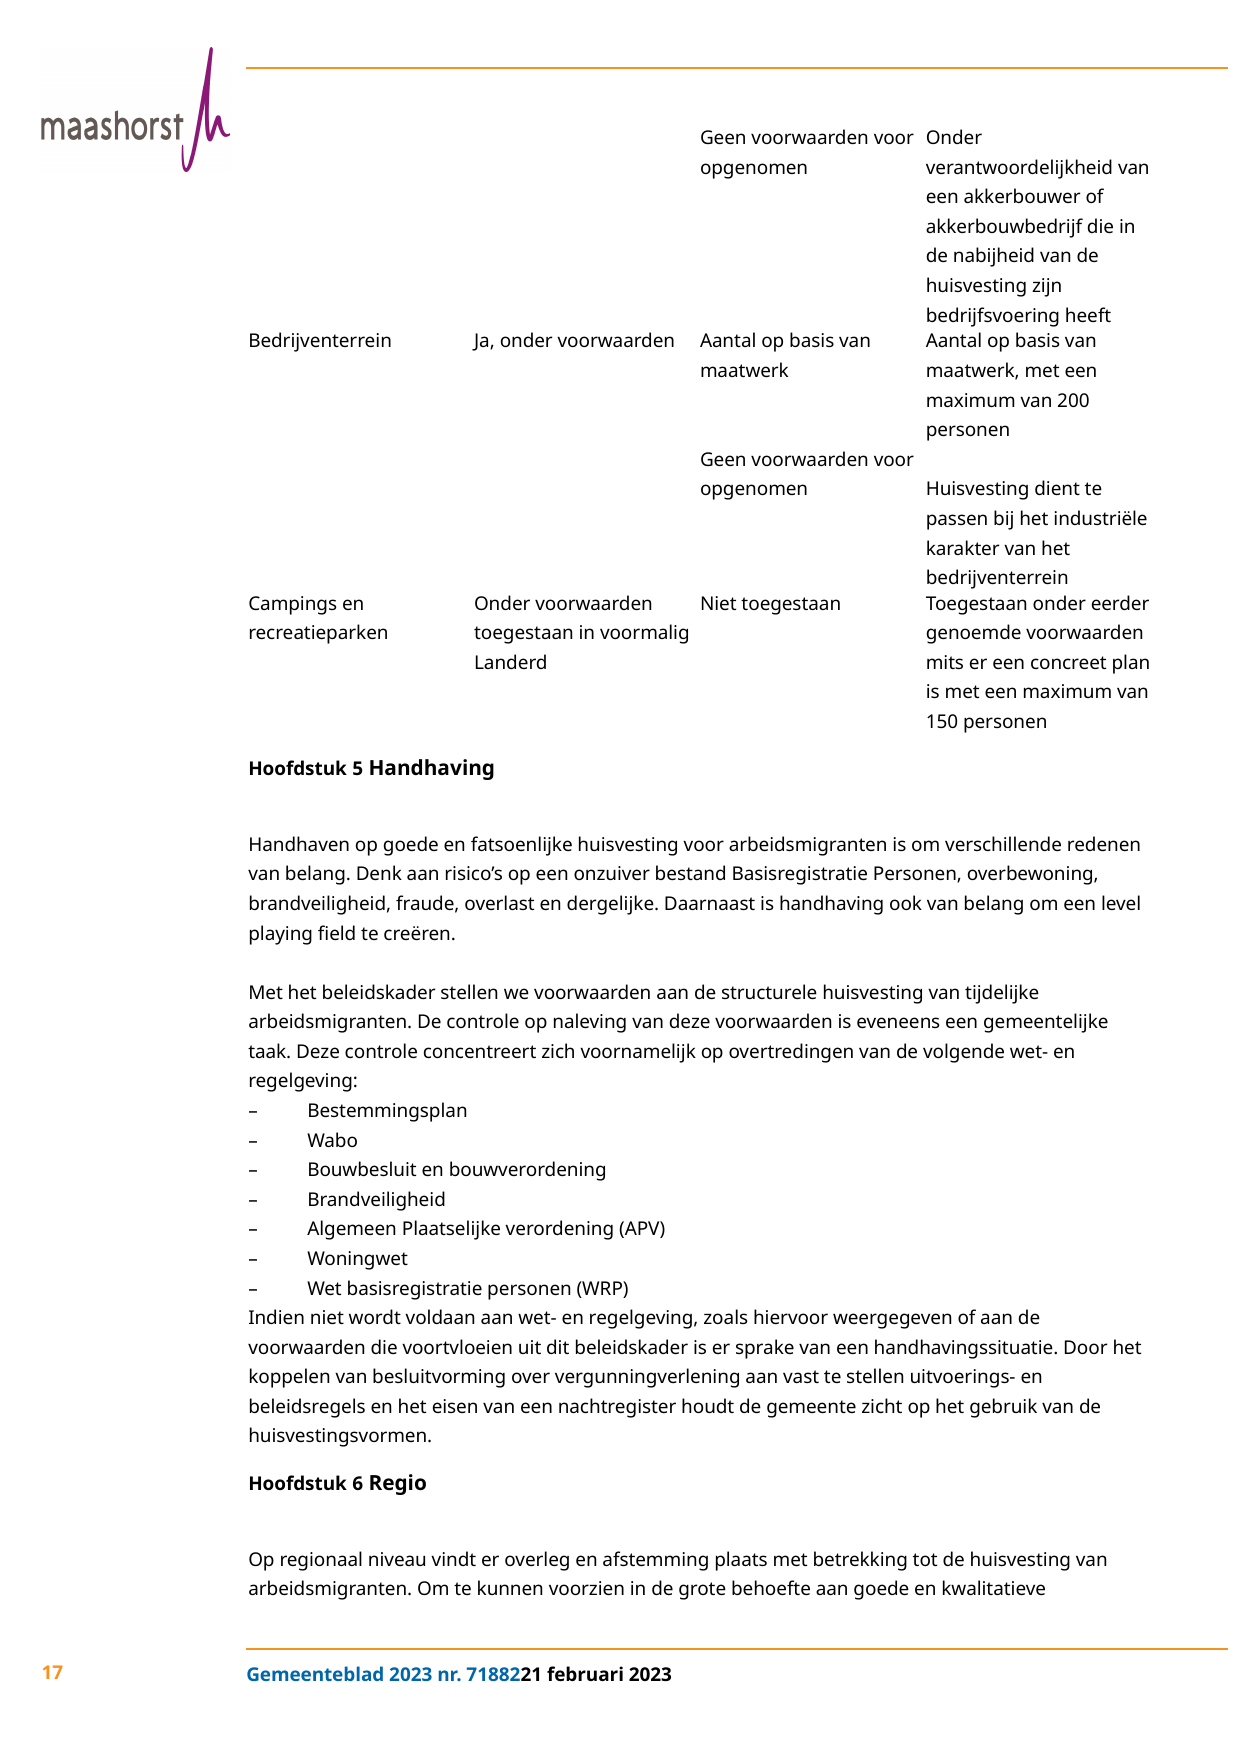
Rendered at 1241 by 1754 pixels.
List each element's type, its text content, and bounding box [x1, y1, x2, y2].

table_cell Aantal op basis van maatwerk, met een maximum van 200 personen Huisvesting dient te passen bij het industriële karakter van het bedrijventerrein [926, 328, 1152, 590]
table_cell Aantal op basis van maatwerk Geen voorwaarden voor opgenomen [700, 328, 926, 590]
table_cell Niet toegestaan [700, 590, 926, 734]
list Wet basisregistratie personen (WRP) [248, 1275, 1152, 1301]
list Woningwet [248, 1245, 1152, 1271]
table_cell Campings en recreatieparken [248, 590, 474, 734]
list Bouwbesluit en bouwverordening [248, 1156, 1152, 1182]
text Met het beleidskader stellen we voorwaarden aan de structurele huisvesting van tijdelijke arbeidsmigranten. De controle op naleving van deze voorwaarden is eveneens een gemeentelijke taak. Deze controle concentreert zich voornamelijk op overtredingen van de volgende wet- en regelgeving: [248, 979, 1152, 1093]
table_cell Onder voorwaarden toegestaan in voormalig Landerd [474, 590, 700, 734]
table_cell [474, 95, 700, 328]
table_cell Ja, onder voorwaarden [474, 328, 700, 590]
table_cell Bedrijventerrein [248, 328, 474, 590]
table_cell Onder verantwoordelijkheid van een akkerbouwer of akkerbouwbedrijf die in de nabijheid van de huisvesting zijn bedrijfsvoering heeft [926, 95, 1152, 328]
list Wabo [248, 1127, 1152, 1153]
text Hoofdstuk 5 Handhaving [248, 753, 1152, 782]
list Algemeen Plaatselijke verordening (APV) [248, 1216, 1152, 1241]
text Handhaven op goede en fatsoenlijke huisvesting voor arbeidsmigranten is om verschillende redenen van belang. Denk aan risico’s op een onzuiver bestand Basisregistratie Personen, overbewoning, brandveiligheid, fraude, overlast en dergelijke. Daarnaast is handhaving ook van belang om een level playing field te creëren. [248, 831, 1152, 946]
picture [41, 47, 231, 172]
table_cell Geen voorwaarden voor opgenomen [700, 95, 926, 328]
text Indien niet wordt voldaan aan wet- en regelgeving, zoals hiervoor weergegeven of aan de voorwaarden die voortvloeien uit dit beleidskader is er sprake van een handhavingssituatie. Door het koppelen van besluitvorming over vergunningverlening aan vast te stellen uitvoerings- en beleidsregels en het eisen van een nachtregister houdt de gemeente zicht op het gebruik van de huisvestingsvormen. [248, 1304, 1152, 1448]
text Hoofdstuk 6 Regio [248, 1468, 1152, 1497]
list Bestemmingsplan [248, 1097, 1152, 1123]
text Op regionaal niveau vindt er overleg en afstemming plaats met betrekking tot de huisvesting van arbeidsmigranten. Om te kunnen voorzien in de grote behoefte aan goede en kwalitatieve [248, 1546, 1152, 1601]
list Brandveiligheid [248, 1186, 1152, 1212]
table_cell Toegestaan onder eerder genoemde voorwaarden mits er een concreet plan is met een maximum van 150 personen [926, 590, 1152, 734]
table_cell [248, 95, 474, 328]
